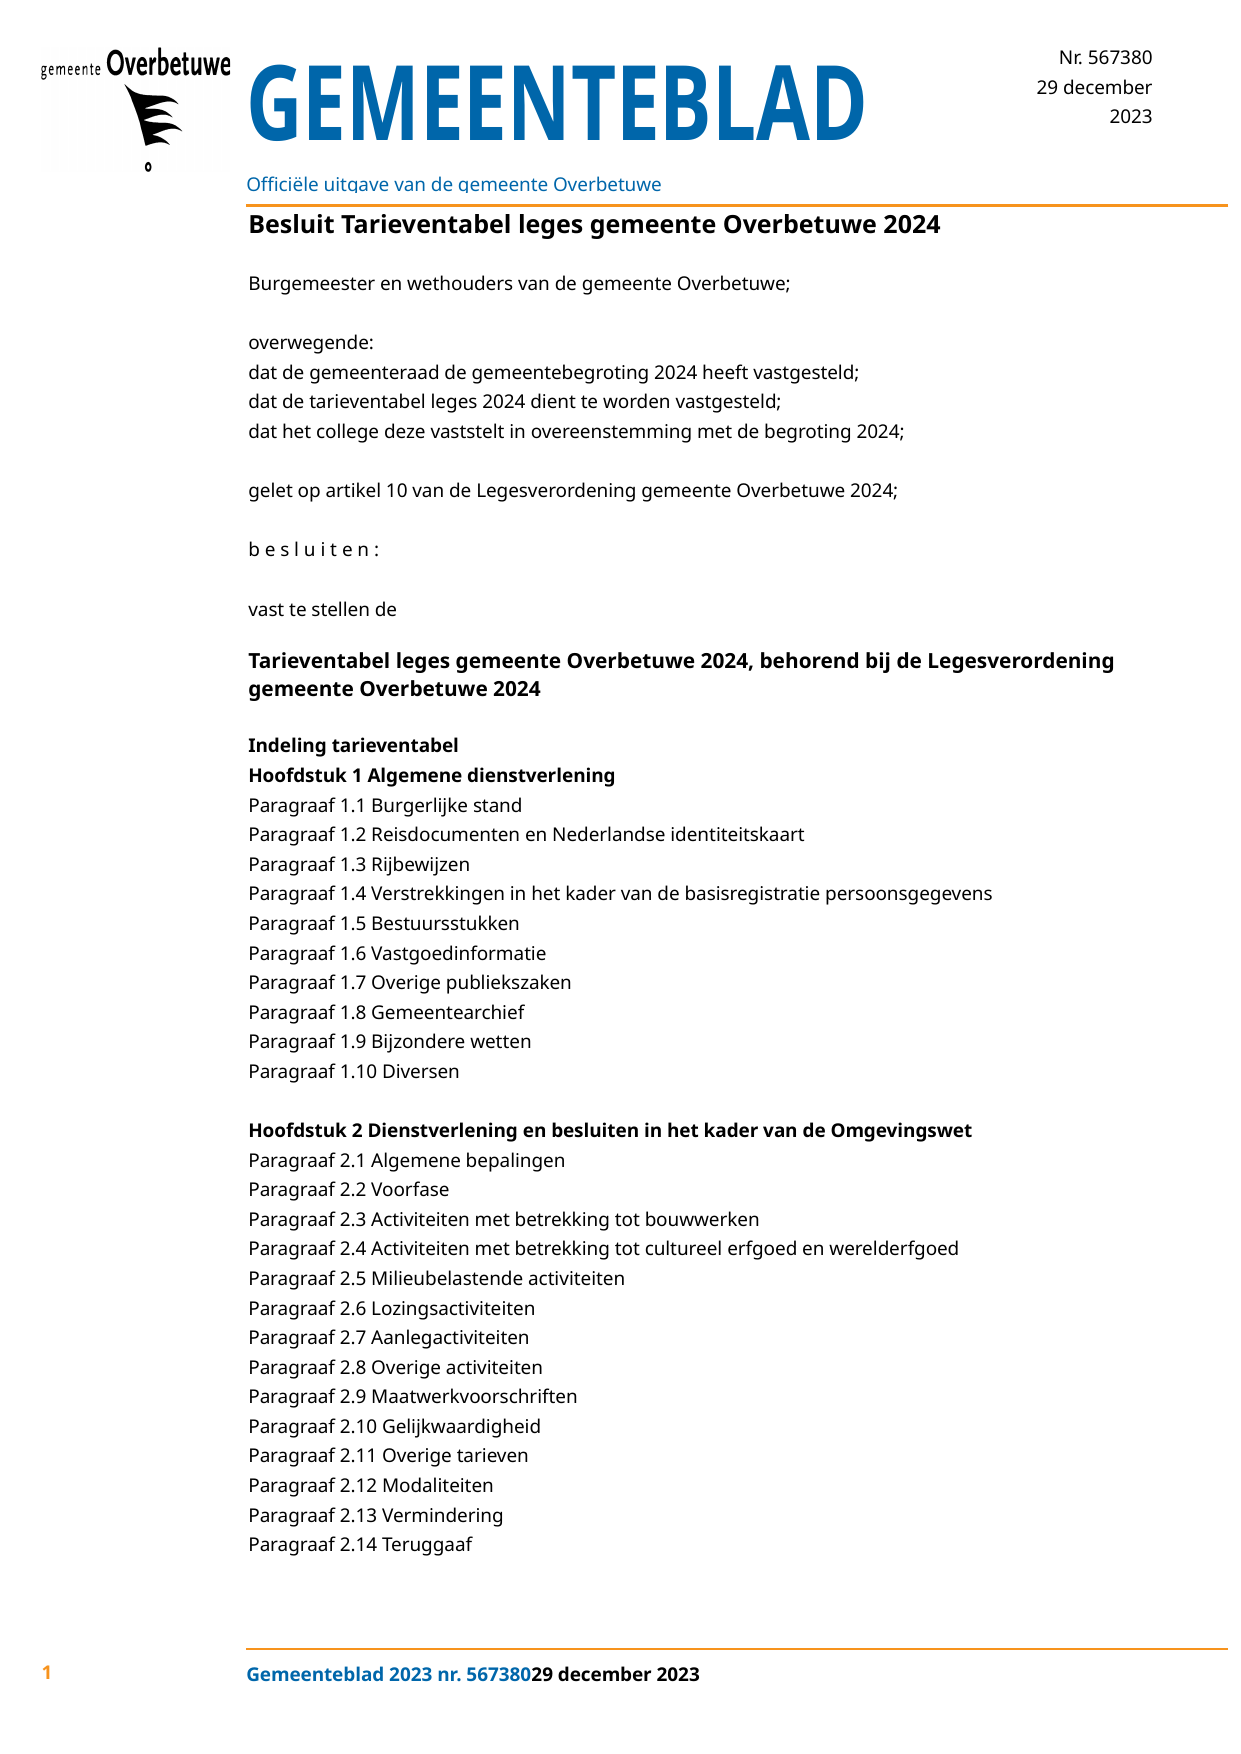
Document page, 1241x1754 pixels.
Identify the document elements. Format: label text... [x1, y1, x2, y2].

text Paragraaf 1.1 Burgerlijke stand [248, 792, 1152, 817]
text Hoofdstuk 1 Algemene dienstverlening [248, 762, 1152, 788]
text Paragraaf 1.10 Diversen [248, 1058, 1152, 1084]
text vast te stellen de [248, 596, 1152, 621]
text Paragraaf 1.8 Gemeentearchief [248, 999, 1152, 1024]
text Paragraaf 2.2 Voorfase [248, 1176, 1152, 1202]
text Burgemeester en wethouders van de gemeente Overbetuwe; [248, 270, 1152, 296]
text Tarieventabel leges gemeente Overbetuwe 2024, behorend bij de Legesverordening gemeente Overbetuwe 2024 [248, 646, 1152, 703]
text Paragraaf 2.6 Lozingsactiviteiten [248, 1295, 1152, 1320]
text Paragraaf 1.7 Overige publiekszaken [248, 969, 1152, 995]
text Paragraaf 2.14 Teruggaaf [248, 1531, 1152, 1557]
text Paragraaf 2.9 Maatwerkvoorschriften [248, 1383, 1152, 1409]
text Paragraaf 1.4 Verstrekkingen in het kader van de basisregistratie persoonsgegevens [248, 881, 1152, 906]
text Paragraaf 2.10 Gelijkwaardigheid [248, 1413, 1152, 1439]
text Hoofdstuk 2 Dienstverlening en besluiten in het kader van de Omgevingswet [248, 1117, 1152, 1143]
text overwegende: [248, 329, 1152, 355]
text Paragraaf 1.5 Bestuursstukken [248, 910, 1152, 936]
text Paragraaf 1.3 Rijbewijzen [248, 851, 1152, 877]
text Paragraaf 2.4 Activiteiten met betrekking tot cultureel erfgoed en werelderfgoed [248, 1236, 1152, 1261]
text Paragraaf 2.8 Overige activiteiten [248, 1354, 1152, 1379]
text dat de tarieventabel leges 2024 dient te worden vastgesteld; [248, 389, 1152, 414]
text dat de gemeenteraad de gemeentebegroting 2024 heeft vastgesteld; [248, 359, 1152, 385]
text gelet op artikel 10 van de Legesverordening gemeente Overbetuwe 2024; [248, 477, 1152, 503]
text Paragraaf 2.3 Activiteiten met betrekking tot bouwwerken [248, 1206, 1152, 1232]
text Besluit Tarieventabel leges gemeente Overbetuwe 2024 [248, 207, 1152, 241]
text Paragraaf 2.11 Overige tarieven [248, 1443, 1152, 1468]
text Indeling tarieventabel [248, 733, 1152, 758]
text dat het college deze vaststelt in overeenstemming met de begroting 2024; [248, 418, 1152, 444]
text Paragraaf 1.6 Vastgoedinformatie [248, 940, 1152, 965]
text Paragraaf 2.5 Milieubelastende activiteiten [248, 1265, 1152, 1291]
text Paragraaf 2.12 Modaliteiten [248, 1472, 1152, 1498]
text Paragraaf 2.13 Vermindering [248, 1502, 1152, 1527]
text Paragraaf 2.7 Aanlegactiviteiten [248, 1324, 1152, 1350]
text b e s l u i t e n : [248, 537, 1152, 562]
text Paragraaf 2.1 Algemene bepalingen [248, 1147, 1152, 1172]
text Paragraaf 1.2 Reisdocumenten en Nederlandse identiteitskaart [248, 821, 1152, 847]
text Paragraaf 1.9 Bijzondere wetten [248, 1028, 1152, 1054]
picture [41, 47, 231, 172]
